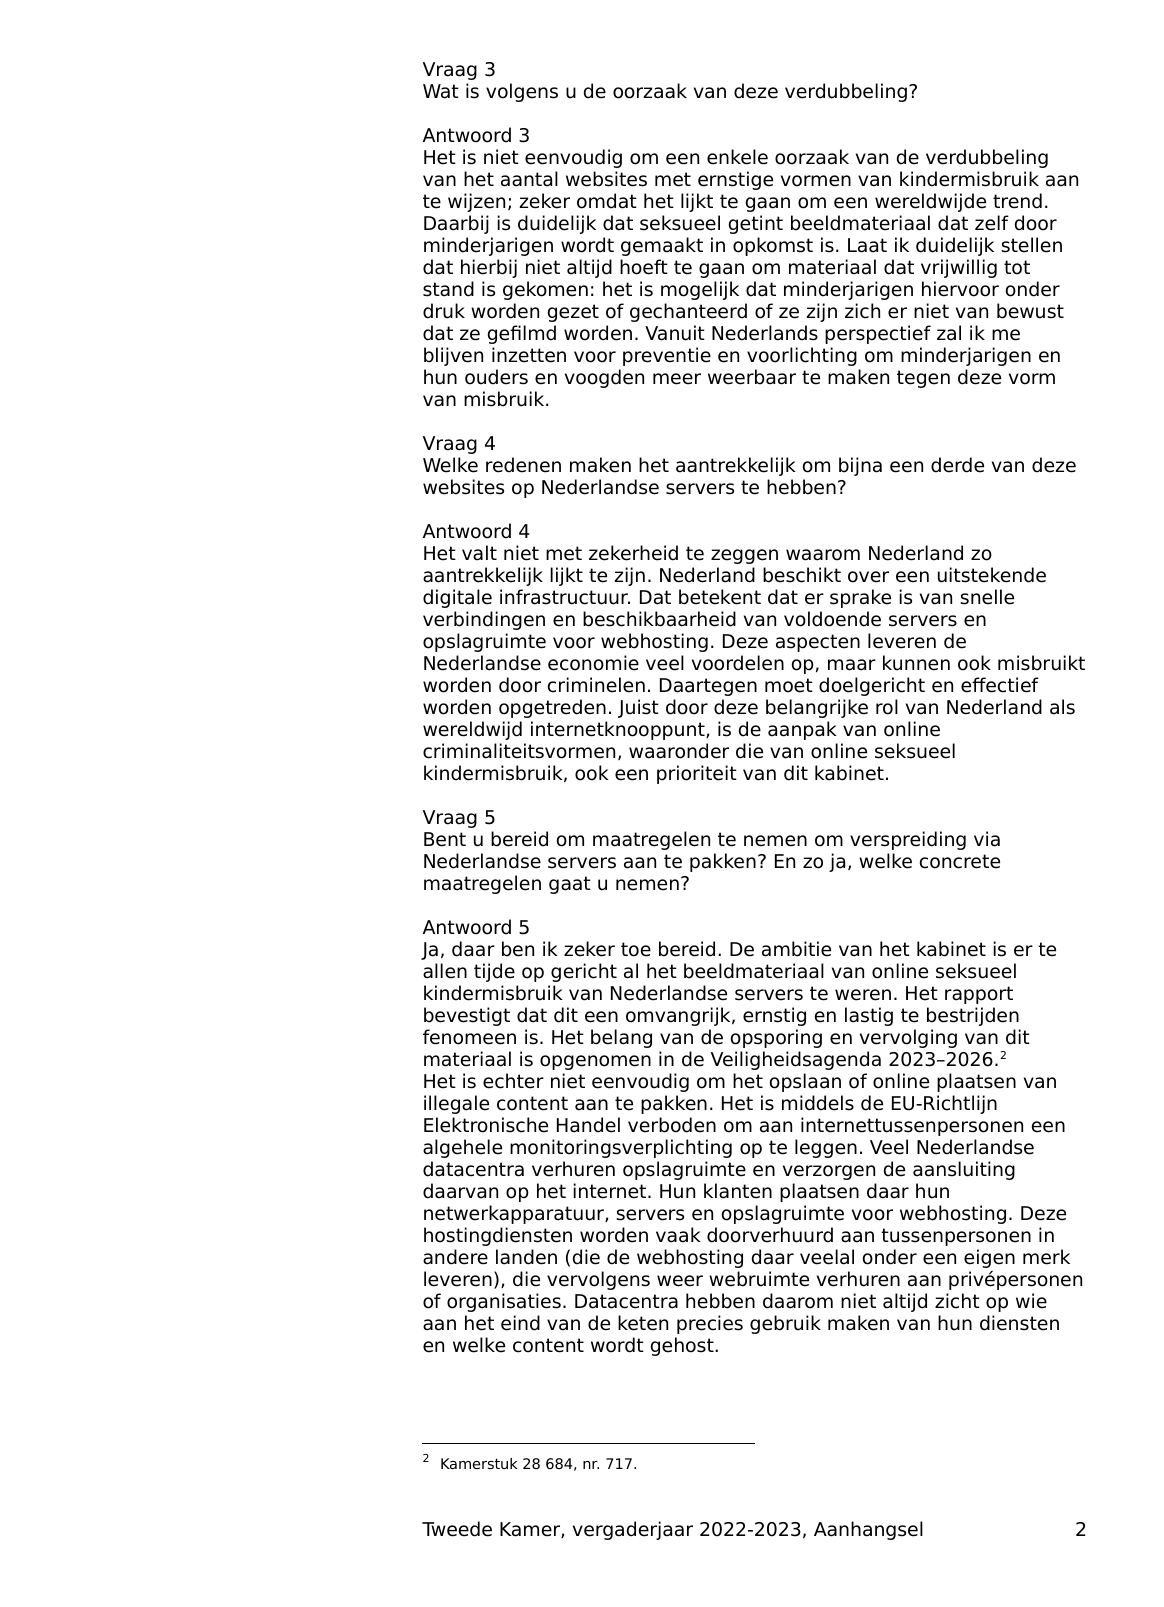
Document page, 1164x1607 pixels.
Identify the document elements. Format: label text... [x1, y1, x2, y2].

text Antwoord 5 [422, 917, 1087, 939]
text Wat is volgens u de oorzaak van deze verdubbeling? [422, 81, 1087, 103]
text Het is niet eenvoudig om een enkele oorzaak van de verdubbeling van het aantal websites met ernstige vormen van kindermisbruik aan te wijzen; zeker omdat het lijkt te gaan om een wereldwijde trend. Daarbij is duidelijk dat seksueel getint beeldmateriaal dat zelf door minderjarigen wordt gemaakt in opkomst is. Laat ik duidelijk stellen dat hierbij niet altijd hoeft te gaan om materiaal dat vrijwillig tot stand is gekomen: het is mogelijk dat minderjarigen hiervoor onder druk worden gezet of gechanteerd of ze zijn zich er niet van bewust dat ze gefilmd worden. Vanuit Nederlands perspectief zal ik me blijven inzetten voor preventie en voorlichting om minderjarigen en hun ouders en voogden meer weerbaar te maken tegen deze vorm van misbruik. [422, 147, 1087, 411]
text Welke redenen maken het aantrekkelijk om bijna een derde van deze websites op Nederlandse servers te hebben? [422, 455, 1087, 499]
text Vraag 4 [422, 433, 1087, 455]
text Kamerstuk 28 684, nr. 717. [422, 1452, 1087, 1474]
text Ja, daar ben ik zeker toe bereid. De ambitie van het kabinet is er te allen tijde op gericht al het beeldmateriaal van online seksueel kindermisbruik van Nederlandse servers te weren. Het rapport bevestigt dat dit een omvangrijk, ernstig en lastig te bestrijden fenomeen is. Het belang van de opsporing en vervolging van dit materiaal is opgenomen in de Veiligheidsagenda 2023–2026. [422, 939, 1087, 1071]
text Vraag 5 [422, 807, 1087, 829]
text Het is echter niet eenvoudig om het opslaan of online plaatsen van illegale content aan te pakken. Het is middels de EU-Richtlijn Elektronische Handel verboden om aan internettussenpersonen een algehele monitoringsverplichting op te leggen. Veel Nederlandse datacentra verhuren opslagruimte en verzorgen de aansluiting daarvan op het internet. Hun klanten plaatsen daar hun netwerkapparatuur, servers en opslagruimte voor webhosting. Deze hostingdiensten worden vaak doorverhuurd aan tussenpersonen in andere landen (die de webhosting daar veelal onder een eigen merk leveren), die vervolgens weer webruimte verhuren aan privépersonen of organisaties. Datacentra hebben daarom niet altijd zicht op wie aan het eind van de keten precies gebruik maken van hun diensten en welke content wordt gehost. [422, 1071, 1087, 1357]
text Bent u bereid om maatregelen te nemen om verspreiding via Nederlandse servers aan te pakken? En zo ja, welke concrete maatregelen gaat u nemen? [422, 829, 1087, 895]
text Het valt niet met zekerheid te zeggen waarom Nederland zo aantrekkelijk lijkt te zijn. Nederland beschikt over een uitstekende digitale infrastructuur. Dat betekent dat er sprake is van snelle verbindingen en beschikbaarheid van voldoende servers en opslagruimte voor webhosting. Deze aspecten leveren de Nederlandse economie veel voordelen op, maar kunnen ook misbruikt worden door criminelen. Daartegen moet doelgericht en effectief worden opgetreden. Juist door deze belangrijke rol van Nederland als wereldwijd internetknooppunt, is de aanpak van online criminaliteitsvormen, waaronder die van online seksueel kindermisbruik, ook een prioriteit van dit kabinet. [422, 543, 1087, 785]
text Vraag 3 [422, 59, 1087, 81]
text Antwoord 3 [422, 125, 1087, 147]
text Antwoord 4 [422, 521, 1087, 543]
